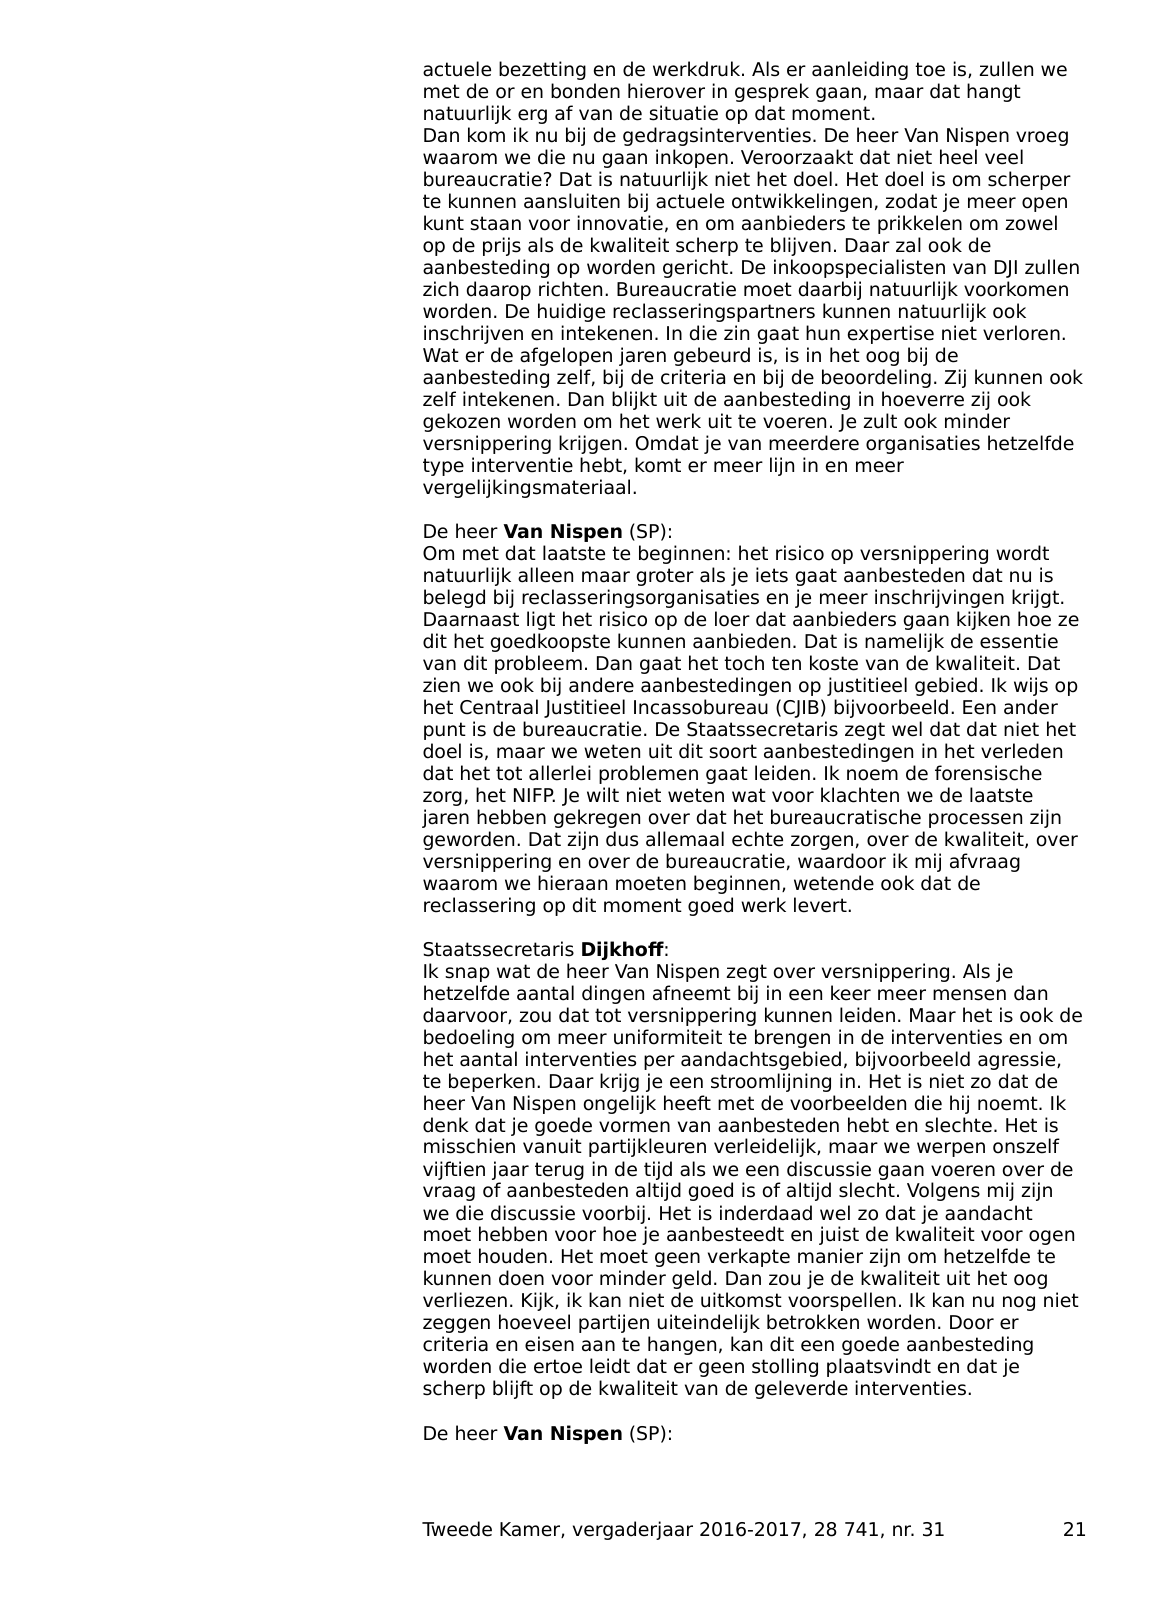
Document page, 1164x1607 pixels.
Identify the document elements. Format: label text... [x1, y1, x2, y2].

text actuele bezetting en de werkdruk. Als er aanleiding toe is, zullen we met de or en bonden hierover in gesprek gaan, maar dat hangt natuurlijk erg af van de situatie op dat moment. [422, 59, 1087, 125]
text De heer Van Nispen (SP): [422, 521, 1087, 543]
text De heer Van Nispen (SP): [422, 1422, 1087, 1444]
text Ik snap wat de heer Van Nispen zegt over versnippering. Als je hetzelfde aantal dingen afneemt bij in een keer meer mensen dan daarvoor, zou dat tot versnippering kunnen leiden. Maar het is ook de bedoeling om meer uniformiteit te brengen in de interventies en om het aantal interventies per aandachtsgebied, bijvoorbeeld agressie, te beperken. Daar krijg je een stroomlijning in. Het is niet zo dat de heer Van Nispen ongelijk heeft met de voorbeelden die hij noemt. Ik denk dat je goede vormen van aanbesteden hebt en slechte. Het is misschien vanuit partijkleuren verleidelijk, maar we werpen onszelf vijftien jaar terug in de tijd als we een discussie gaan voeren over de vraag of aanbesteden altijd goed is of altijd slecht. Volgens mij zijn we die discussie voorbij. Het is inderdaad wel zo dat je aandacht moet hebben voor hoe je aanbesteedt en juist de kwaliteit voor ogen moet houden. Het moet geen verkapte manier zijn om hetzelfde te kunnen doen voor minder geld. Dan zou je de kwaliteit uit het oog verliezen. Kijk, ik kan niet de uitkomst voorspellen. Ik kan nu nog niet zeggen hoeveel partijen uiteindelijk betrokken worden. Door er criteria en eisen aan te hangen, kan dit een goede aanbesteding worden die ertoe leidt dat er geen stolling plaatsvindt en dat je scherp blijft op de kwaliteit van de geleverde interventies. [422, 961, 1087, 1400]
text Om met dat laatste te beginnen: het risico op versnippering wordt natuurlijk alleen maar groter als je iets gaat aanbesteden dat nu is belegd bij reclasseringsorganisaties en je meer inschrijvingen krijgt. Daarnaast ligt het risico op de loer dat aanbieders gaan kijken hoe ze dit het goedkoopste kunnen aanbieden. Dat is namelijk de essentie van dit probleem. Dan gaat het toch ten koste van de kwaliteit. Dat zien we ook bij andere aanbestedingen op justitieel gebied. Ik wijs op het Centraal Justitieel Incassobureau (CJIB) bijvoorbeeld. Een ander punt is de bureaucratie. De Staatssecretaris zegt wel dat dat niet het doel is, maar we weten uit dit soort aanbestedingen in het verleden dat het tot allerlei problemen gaat leiden. Ik noem de forensische zorg, het NIFP. Je wilt niet weten wat voor klachten we de laatste jaren hebben gekregen over dat het bureaucratische processen zijn geworden. Dat zijn dus allemaal echte zorgen, over de kwaliteit, over versnippering en over de bureaucratie, waardoor ik mij afvraag waarom we hieraan moeten beginnen, wetende ook dat de reclassering op dit moment goed werk levert. [422, 543, 1087, 916]
text Staatssecretaris Dijkhoff: [422, 939, 1087, 961]
text Dan kom ik nu bij de gedragsinterventies. De heer Van Nispen vroeg waarom we die nu gaan inkopen. Veroorzaakt dat niet heel veel bureaucratie? Dat is natuurlijk niet het doel. Het doel is om scherper te kunnen aansluiten bij actuele ontwikkelingen, zodat je meer open kunt staan voor innovatie, en om aanbieders te prikkelen om zowel op de prijs als de kwaliteit scherp te blijven. Daar zal ook de aanbesteding op worden gericht. De inkoopspecialisten van DJI zullen zich daarop richten. Bureaucratie moet daarbij natuurlijk voorkomen worden. De huidige reclasseringspartners kunnen natuurlijk ook inschrijven en intekenen. In die zin gaat hun expertise niet verloren. Wat er de afgelopen jaren gebeurd is, is in het oog bij de aanbesteding zelf, bij de criteria en bij de beoordeling. Zij kunnen ook zelf intekenen. Dan blijkt uit de aanbesteding in hoeverre zij ook gekozen worden om het werk uit te voeren. Je zult ook minder versnippering krijgen. Omdat je van meerdere organisaties hetzelfde type interventie hebt, komt er meer lijn in en meer vergelijkingsmateriaal. [422, 125, 1087, 499]
